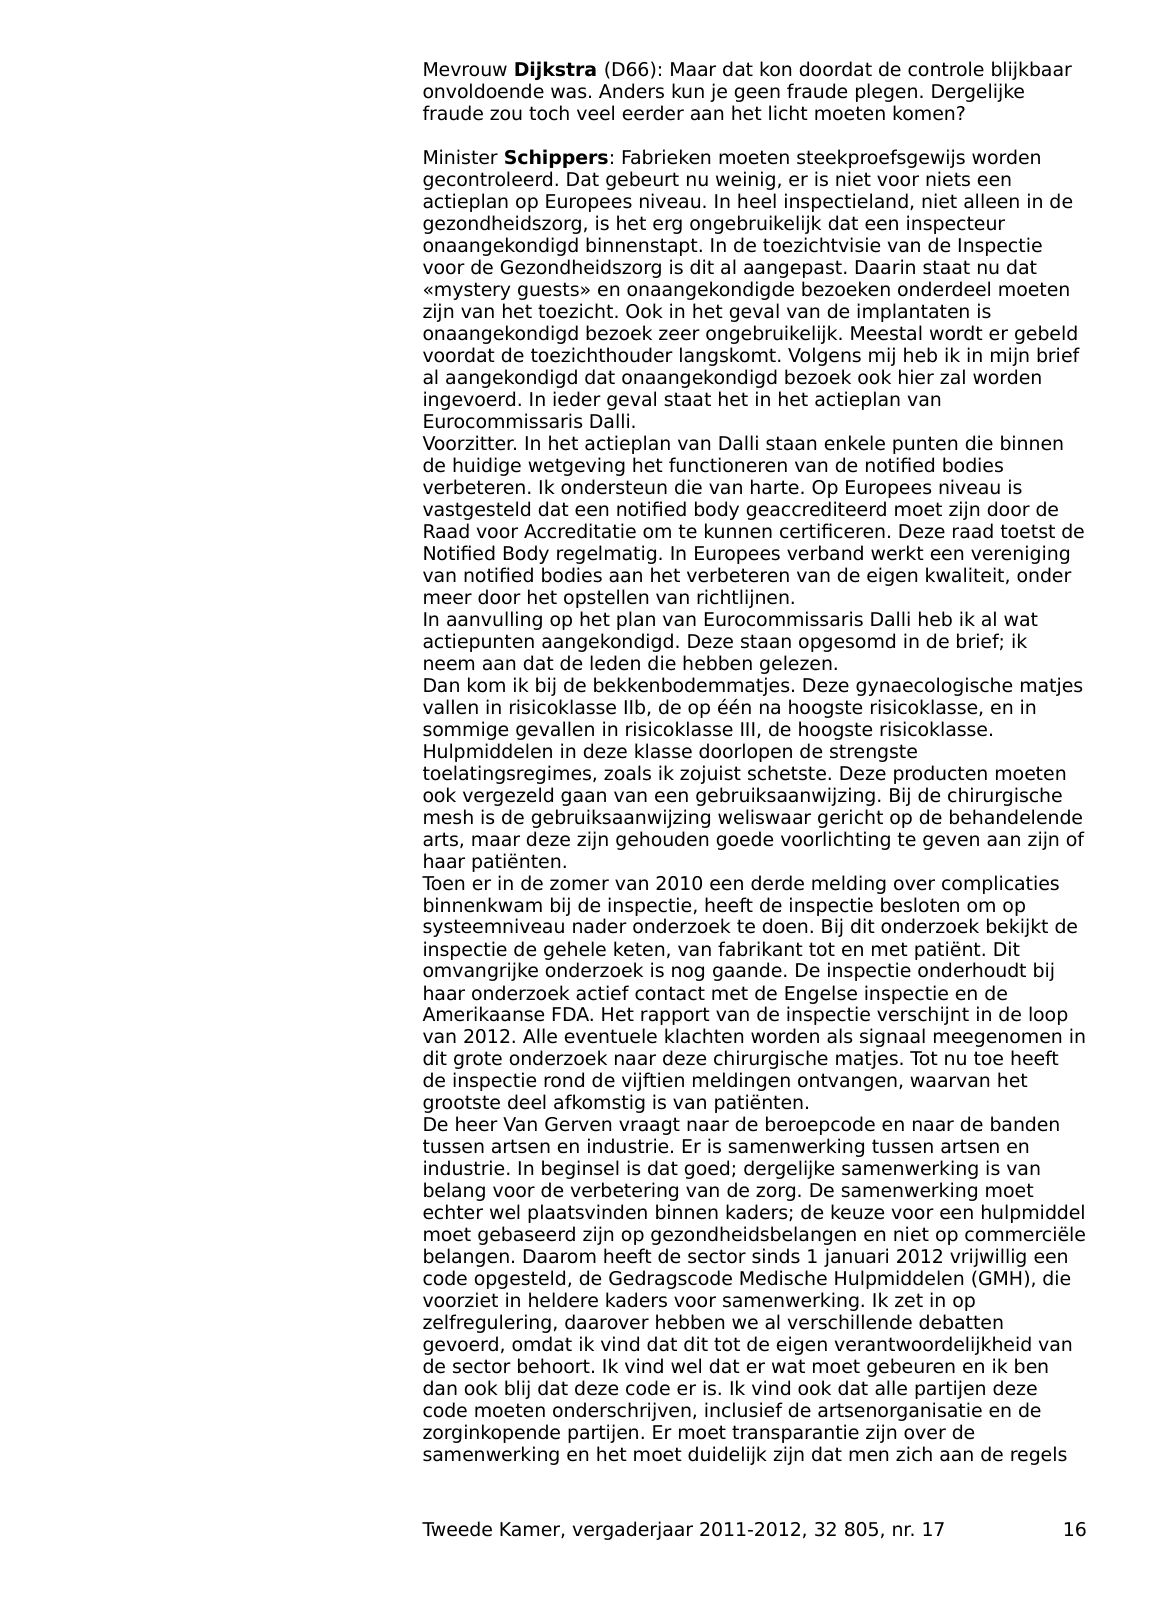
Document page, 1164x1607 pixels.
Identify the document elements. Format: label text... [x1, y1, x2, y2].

text Dan kom ik bij de bekkenbodemmatjes. Deze gynaecologische matjes vallen in risicoklasse IIb, de op één na hoogste risicoklasse, en in sommige gevallen in risicoklasse III, de hoogste risicoklasse. Hulpmiddelen in deze klasse doorlopen de strengste toelatingsregimes, zoals ik zojuist schetste. Deze producten moeten ook vergezeld gaan van een gebruiksaanwijzing. Bij de chirurgische mesh is de gebruiksaanwijzing weliswaar gericht op de behandelende arts, maar deze zijn gehouden goede voorlichting te geven aan zijn of haar patiënten. [422, 675, 1087, 872]
text In aanvulling op het plan van Eurocommissaris Dalli heb ik al wat actiepunten aangekondigd. Deze staan opgesomd in de brief; ik neem aan dat de leden die hebben gelezen. [422, 609, 1087, 675]
text De heer Van Gerven vraagt naar de beroepcode en naar de banden tussen artsen en industrie. Er is samenwerking tussen artsen en industrie. In beginsel is dat goed; dergelijke samenwerking is van belang voor de verbetering van de zorg. De samenwerking moet echter wel plaatsvinden binnen kaders; de keuze voor een hulpmiddel moet gebaseerd zijn op gezondheidsbelangen en niet op commerciële belangen. Daarom heeft de sector sinds 1 januari 2012 vrijwillig een code opgesteld, de Gedragscode Medische Hulpmiddelen (GMH), die voorziet in heldere kaders voor samenwerking. Ik zet in op zelfregulering, daarover hebben we al verschillende debatten gevoerd, omdat ik vind dat dit tot de eigen verantwoordelijkheid van de sector behoort. Ik vind wel dat er wat moet gebeuren en ik ben dan ook blij dat deze code er is. Ik vind ook dat alle partijen deze code moeten onderschrijven, inclusief de artsenorganisatie en de zorginkopende partijen. Er moet transparantie zijn over de samenwerking en het moet duidelijk zijn dat men zich aan de regels [422, 1114, 1087, 1466]
text Toen er in de zomer van 2010 een derde melding over complicaties binnenkwam bij de inspectie, heeft de inspectie besloten om op systeemniveau nader onderzoek te doen. Bij dit onderzoek bekijkt de inspectie de gehele keten, van fabrikant tot en met patiënt. Dit omvangrijke onderzoek is nog gaande. De inspectie onderhoudt bij haar onderzoek actief contact met de Engelse inspectie en de Amerikaanse FDA. Het rapport van de inspectie verschijnt in de loop van 2012. Alle eventuele klachten worden als signaal meegenomen in dit grote onderzoek naar deze chirurgische matjes. Tot nu toe heeft de inspectie rond de vijftien meldingen ontvangen, waarvan het grootste deel afkomstig is van patiënten. [422, 872, 1087, 1114]
text Mevrouw Dijkstra (D66): Maar dat kon doordat de controle blijkbaar onvoldoende was. Anders kun je geen fraude plegen. Dergelijke fraude zou toch veel eerder aan het licht moeten komen? [422, 59, 1087, 125]
text Minister Schippers: Fabrieken moeten steekproefsgewijs worden gecontroleerd. Dat gebeurt nu weinig, er is niet voor niets een actieplan op Europees niveau. In heel inspectieland, niet alleen in de gezondheidszorg, is het erg ongebruikelijk dat een inspecteur onaangekondigd binnenstapt. In de toezichtvisie van de Inspectie voor de Gezondheidszorg is dit al aangepast. Daarin staat nu dat «mystery guests» en onaangekondigde bezoeken onderdeel moeten zijn van het toezicht. Ook in het geval van de implantaten is onaangekondigd bezoek zeer ongebruikelijk. Meestal wordt er gebeld voordat de toezichthouder langskomt. Volgens mij heb ik in mijn brief al aangekondigd dat onaangekondigd bezoek ook hier zal worden ingevoerd. In ieder geval staat het in het actieplan van Eurocommissaris Dalli. [422, 147, 1087, 433]
text Voorzitter. In het actieplan van Dalli staan enkele punten die binnen de huidige wetgeving het functioneren van de notified bodies verbeteren. Ik ondersteun die van harte. Op Europees niveau is vastgesteld dat een notified body geaccrediteerd moet zijn door de Raad voor Accreditatie om te kunnen certificeren. Deze raad toetst de Notified Body regelmatig. In Europees verband werkt een vereniging van notified bodies aan het verbeteren van de eigen kwaliteit, onder meer door het opstellen van richtlijnen. [422, 433, 1087, 609]
